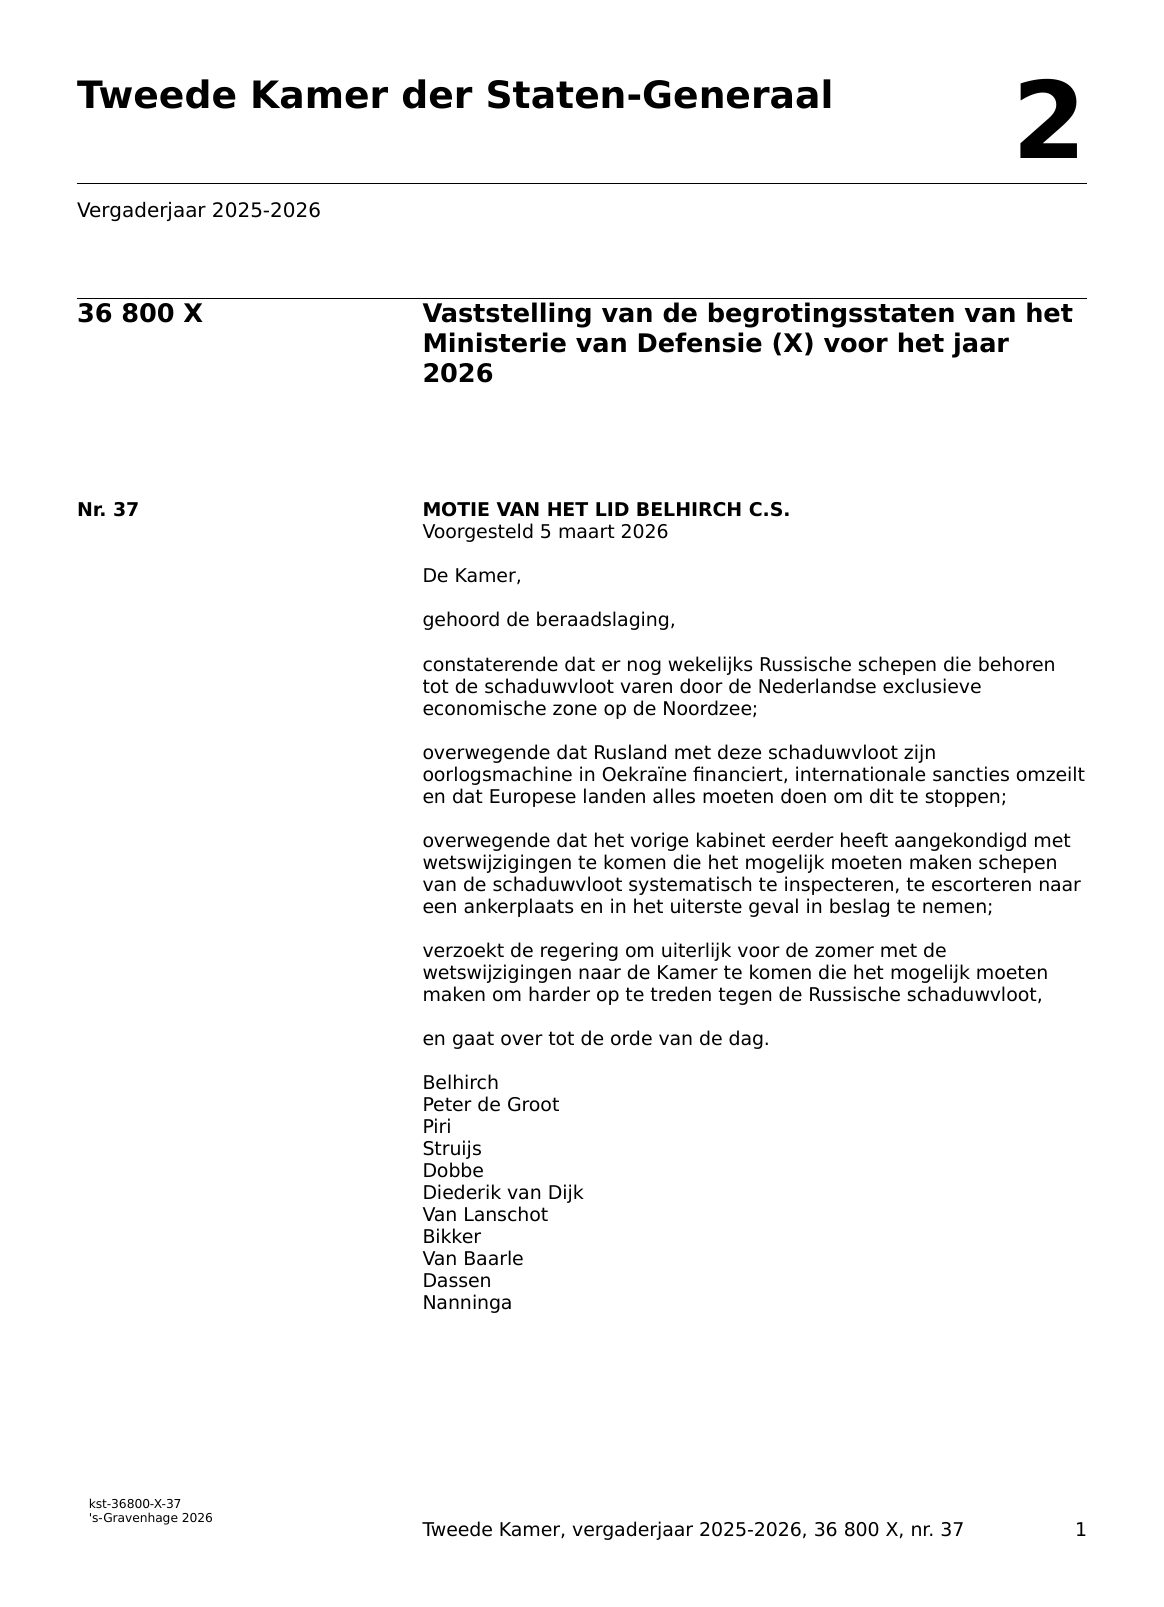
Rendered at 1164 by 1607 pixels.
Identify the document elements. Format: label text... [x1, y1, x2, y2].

text Dassen [422, 1270, 1087, 1292]
text Van Lanschot [422, 1204, 1087, 1226]
text gehoord de beraadslaging, [422, 609, 1087, 631]
text 's-Gravenhage 2026 [88, 1511, 323, 1525]
text verzoekt de regering om uiterlijk voor de zomer met de wetswijzigingen naar de Kamer te komen die het mogelijk moeten maken om harder op te treden tegen de Russische schaduwvloot, [422, 940, 1087, 1006]
text De Kamer, [422, 565, 1087, 587]
subtitle 36 800 X Vaststelling van de begrotingsstaten van het Ministerie van Defensie (X) voor het jaar 2026 [77, 299, 1087, 388]
text kst-36800-X-37 [88, 1497, 323, 1511]
text Struijs [422, 1138, 1087, 1160]
table_header Tweede Kamer der Staten-Generaal [77, 59, 886, 183]
text Van Baarle [422, 1248, 1087, 1270]
text overwegende dat het vorige kabinet eerder heeft aangekondigd met wetswijzigingen te komen die het mogelijk moeten maken schepen van de schaduwvloot systematisch te inspecteren, te escorteren naar een ankerplaats en in het uiterste geval in beslag te nemen; [422, 830, 1087, 918]
text Bikker [422, 1226, 1087, 1248]
text Dobbe [422, 1160, 1087, 1182]
subtitle Nr. 37 MOTIE VAN HET LID BELHIRCH C.S. [77, 499, 1087, 521]
text Diederik van Dijk [422, 1182, 1087, 1204]
table_header 2 [886, 59, 1087, 183]
text Nanninga [422, 1292, 1087, 1314]
text Peter de Groot [422, 1094, 1087, 1116]
table_cell Vergaderjaar 2025-2026 [77, 184, 1087, 298]
text Belhirch [422, 1072, 1087, 1094]
text constaterende dat er nog wekelijks Russische schepen die behoren tot de schaduwvloot varen door de Nederlandse exclusieve economische zone op de Noordzee; [422, 653, 1087, 719]
text Voorgesteld 5 maart 2026 [422, 521, 1087, 543]
text en gaat over tot de orde van de dag. [422, 1028, 1087, 1050]
text Piri [422, 1116, 1087, 1138]
text overwegende dat Rusland met deze schaduwvloot zijn oorlogsmachine in Oekraïne financiert, internationale sancties omzeilt en dat Europese landen alles moeten doen om dit te stoppen; [422, 742, 1087, 808]
